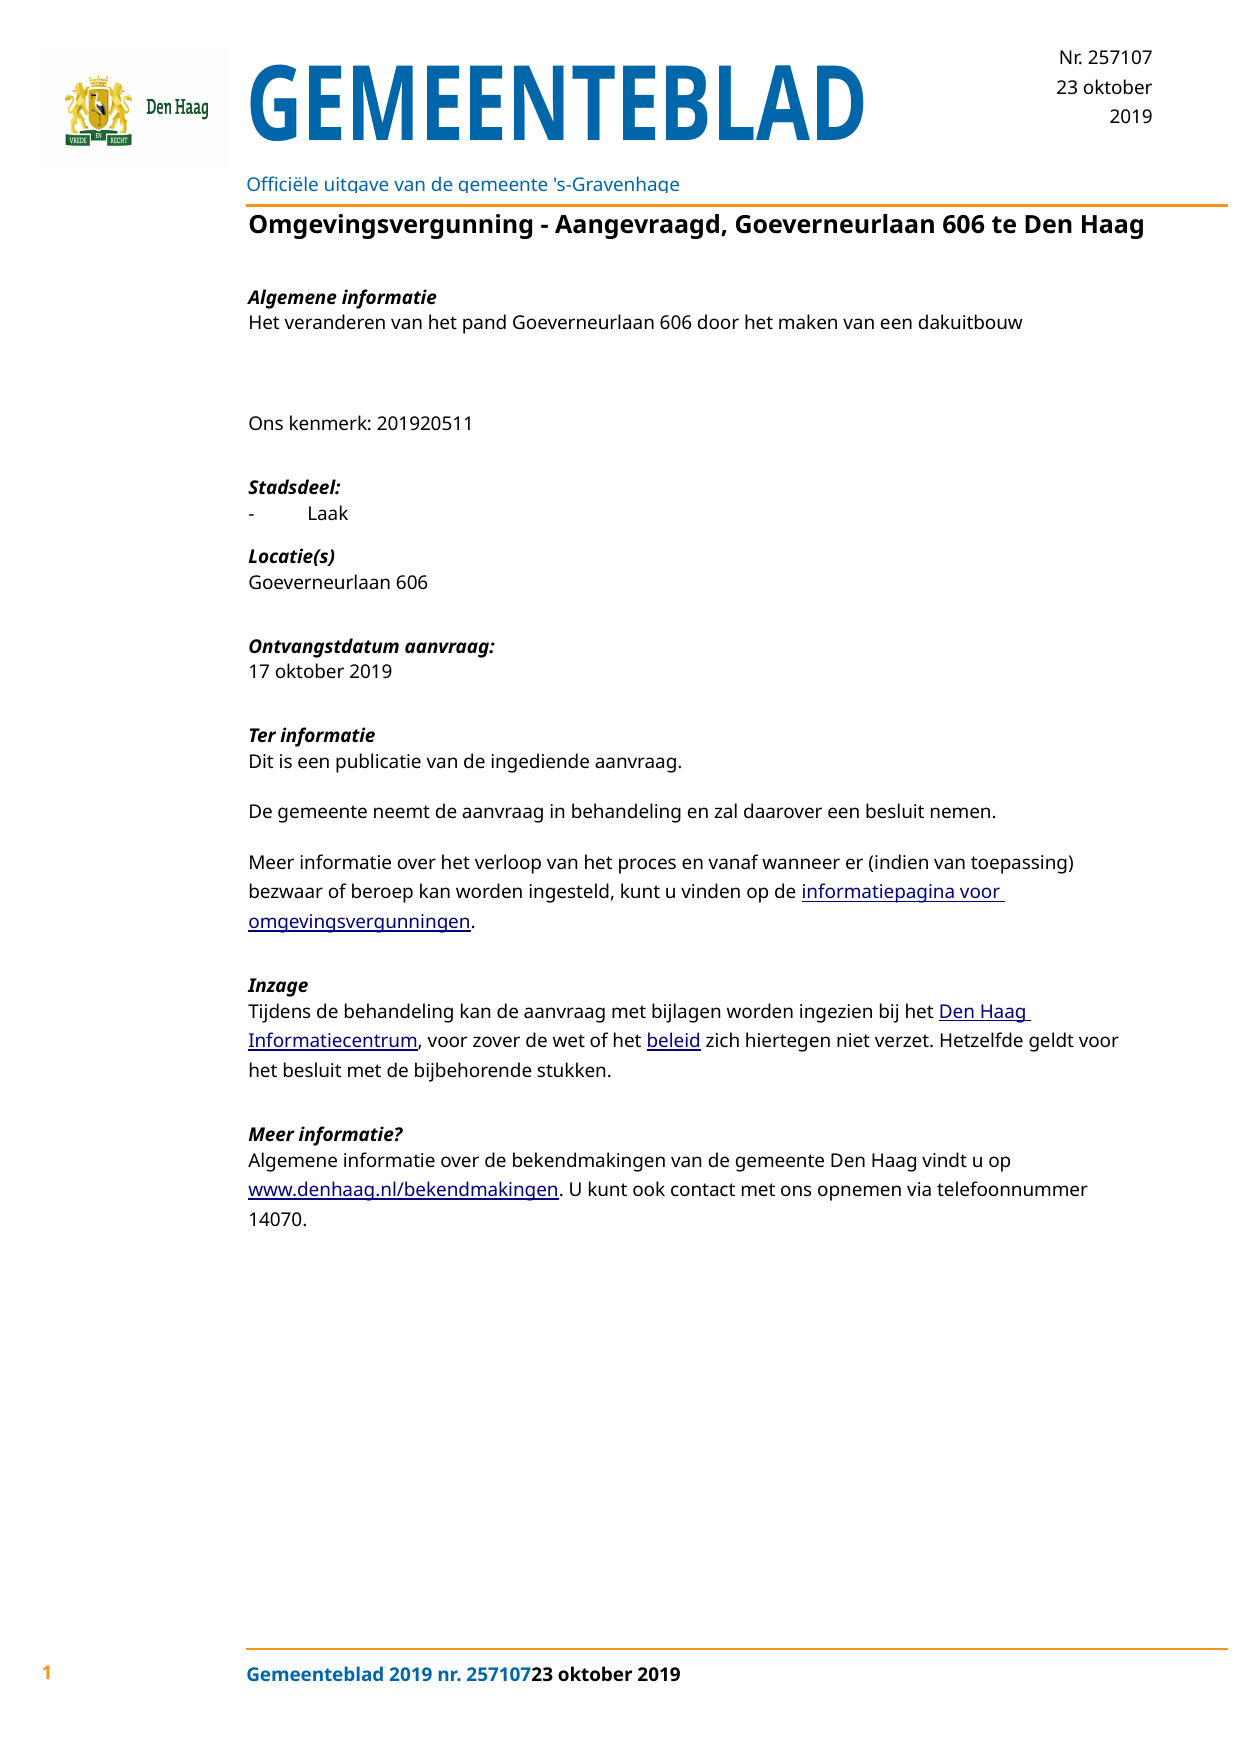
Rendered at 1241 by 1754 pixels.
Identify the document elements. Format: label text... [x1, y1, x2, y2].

text Meer informatie? [248, 1121, 1152, 1147]
text Algemene informatie over de bekendmakingen van de gemeente Den Haag vindt u op www.denhaag.nl/bekendmakingen. U kunt ook contact met ons opnemen via telefoonnummer 14070. [248, 1147, 1152, 1232]
text Algemene informatie [248, 284, 1152, 309]
text Goeverneurlaan 606 [248, 569, 1152, 595]
text Ter informatie [248, 723, 1152, 748]
text Ons kenmerk: 201920511 [248, 410, 1152, 436]
text Meer informatie over het verloop van het proces en vanaf wanneer er (indien van toepassing) bezwaar of beroep kan worden ingesteld, kunt u vinden op de informatiepagina voor omgevingsvergunningen. [248, 849, 1152, 934]
text Ontvangstdatum aanvraag: [248, 633, 1152, 659]
picture [41, 47, 231, 172]
text De gemeente neemt de aanvraag in behandeling en zal daarover een besluit nemen. [248, 799, 1152, 824]
text Stadsdeel: [248, 474, 1152, 500]
text Inzage [248, 972, 1152, 998]
text Tijdens de behandeling kan de aanvraag met bijlagen worden ingezien bij het Den Haag Informatiecentrum, voor zover de wet of het beleid zich hiertegen niet verzet. Hetzelfde geldt voor het besluit met de bijbehorende stukken. [248, 998, 1152, 1083]
text Omgevingsvergunning - Aangevraagd, Goeverneurlaan 606 te Den Haag [248, 207, 1152, 241]
text Het veranderen van het pand Goeverneurlaan 606 door het maken van een dakuitbouw [248, 309, 1152, 335]
text Locatie(s) [248, 543, 1152, 569]
text 17 oktober 2019 [248, 659, 1152, 684]
text Dit is een publicatie van de ingediende aanvraag. [248, 748, 1152, 774]
list Laak [248, 500, 1152, 526]
